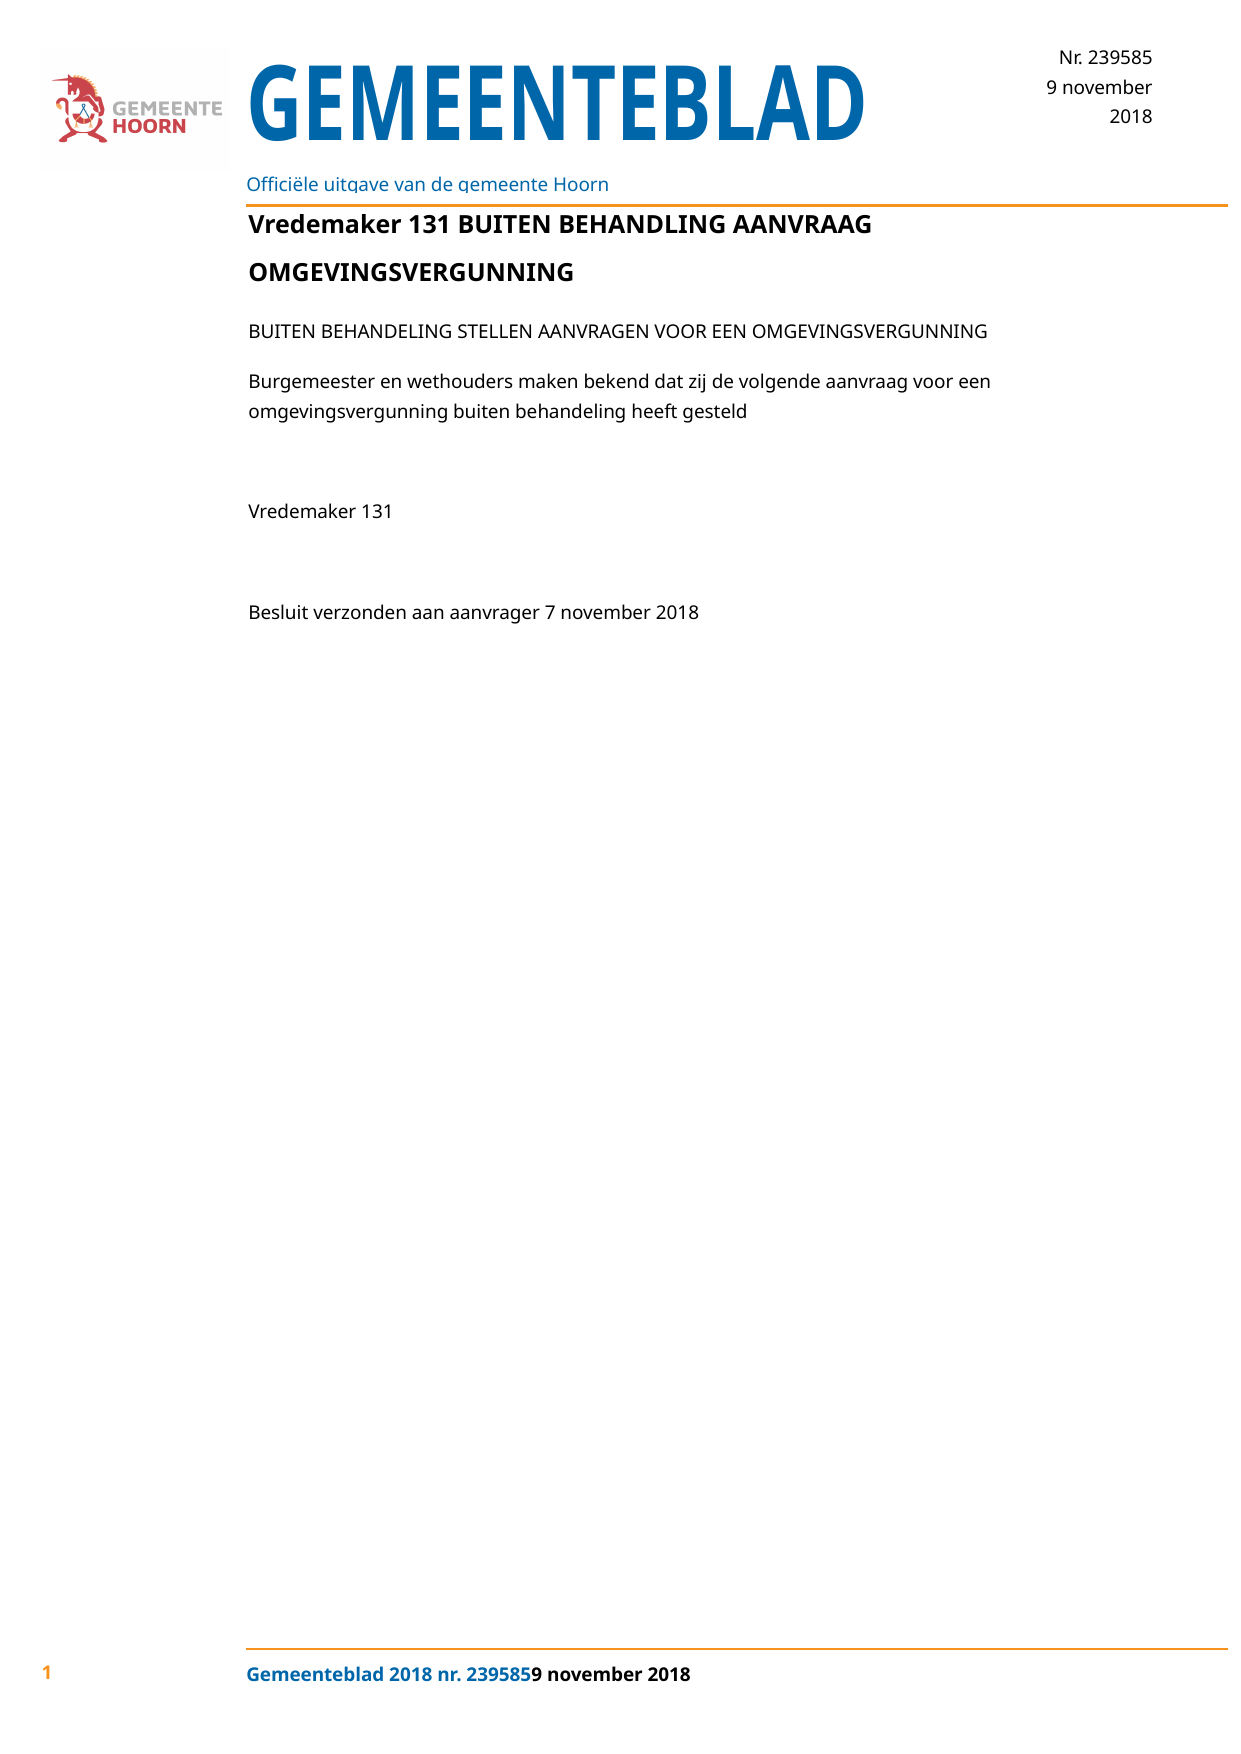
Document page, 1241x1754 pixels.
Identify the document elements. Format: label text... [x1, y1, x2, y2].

text BUITEN BEHANDELING STELLEN AANVRAGEN VOOR EEN OMGEVINGSVERGUNNING [248, 318, 1152, 344]
text Burgemeester en wethouders maken bekend dat zij de volgende aanvraag voor een omgevingsvergunning buiten behandeling heeft gesteld [248, 368, 1152, 424]
text Besluit verzonden aan aanvrager 7 november 2018 [248, 599, 1152, 625]
picture [41, 47, 231, 172]
text Vredemaker 131 BUITEN BEHANDLING AANVRAAG OMGEVINGSVERGUNNING [248, 207, 1152, 288]
text Vredemaker 131 [248, 499, 1152, 524]
